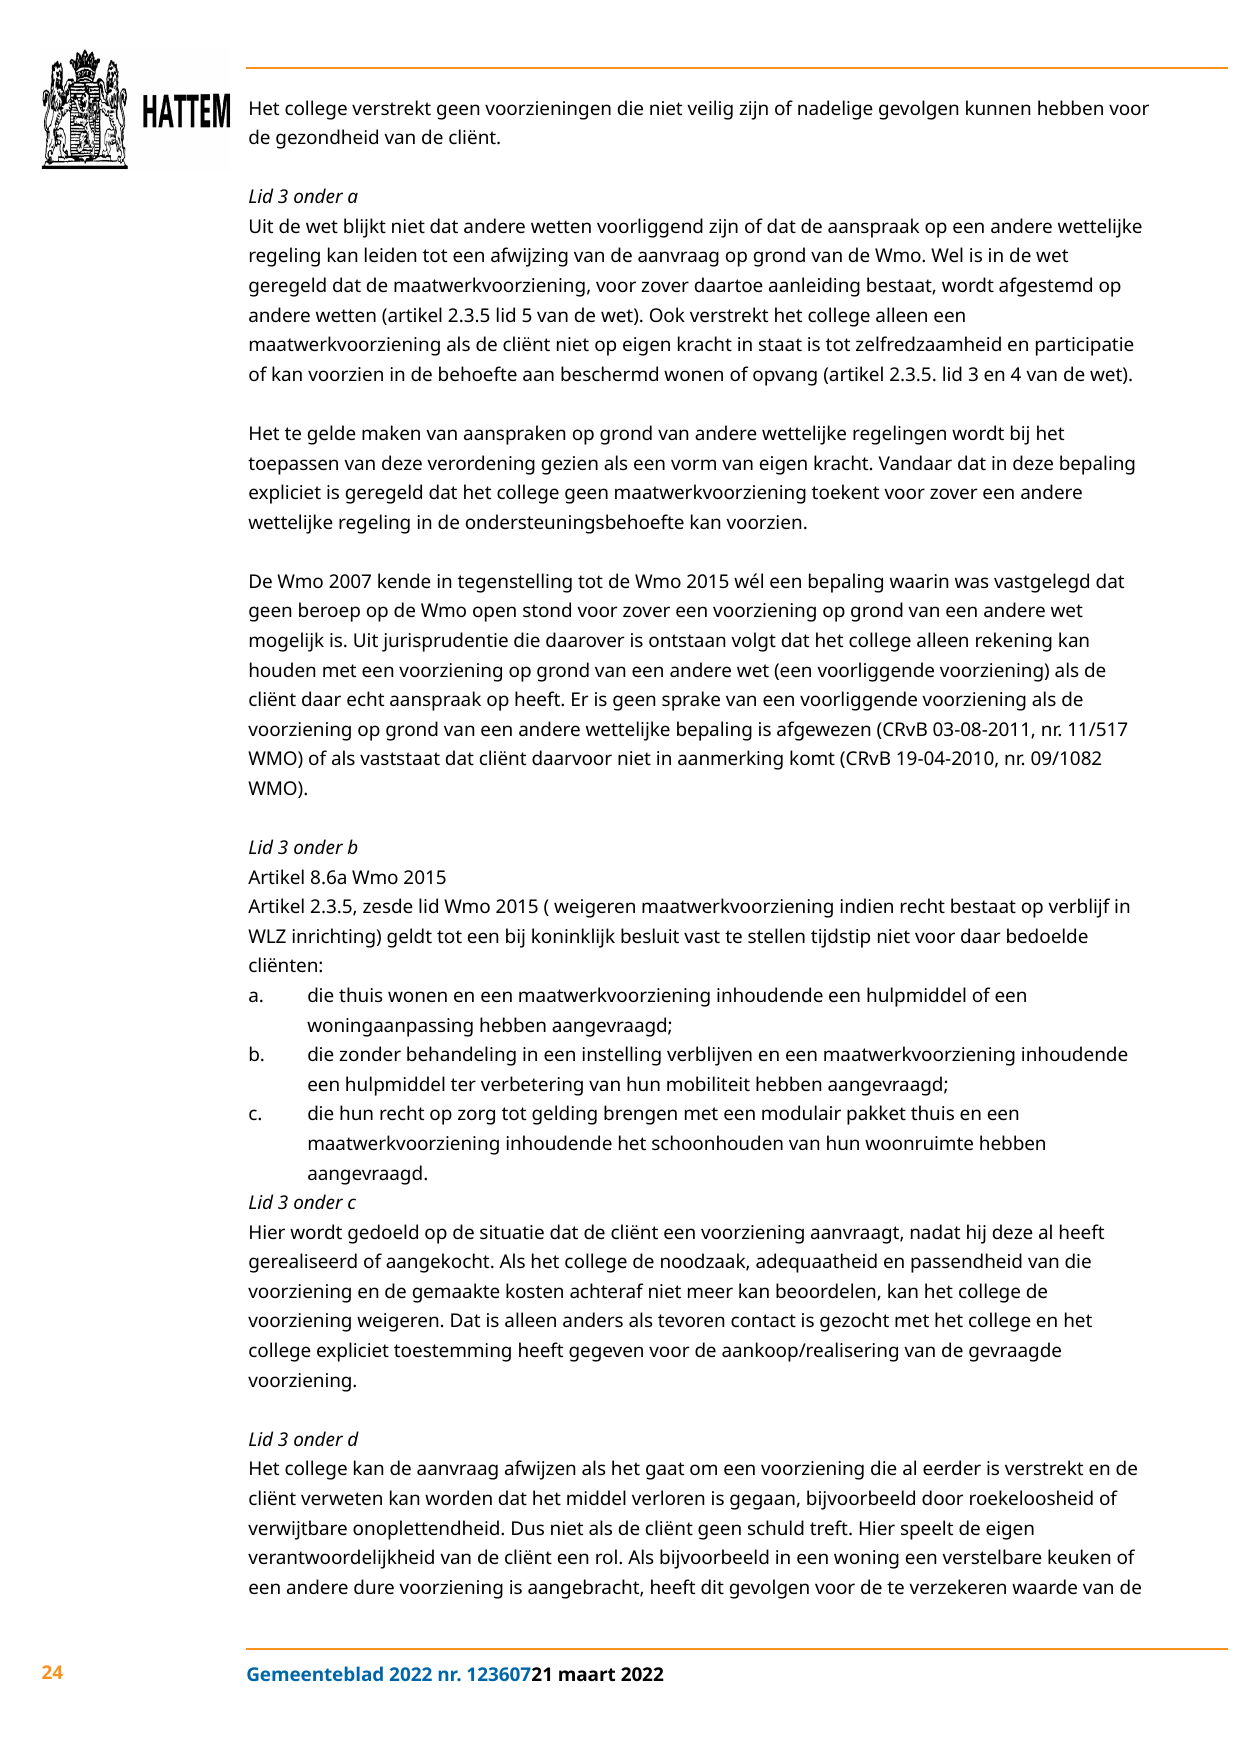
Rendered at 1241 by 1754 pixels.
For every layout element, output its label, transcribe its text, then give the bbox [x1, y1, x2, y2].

list die zonder behandeling in een instelling verblijven en een maatwerkvoorziening inhoudende een hulpmiddel ter verbetering van hun mobiliteit hebben aangevraagd; [248, 1041, 1152, 1097]
text Artikel 2.3.5, zesde lid Wmo 2015 ( weigeren maatwerkvoorziening indien recht bestaat op verblijf in WLZ inrichting) geldt tot een bij koninklijk besluit vast te stellen tijdstip niet voor daar bedoelde cliënten: [248, 893, 1152, 978]
text Lid 3 onder c [248, 1189, 1152, 1215]
text Het college verstrekt geen voorzieningen die niet veilig zijn of nadelige gevolgen kunnen hebben voor de gezondheid van de cliënt. [248, 95, 1152, 150]
list die hun recht op zorg tot gelding brengen met een modulair pakket thuis en een maatwerkvoorziening inhoudende het schoonhouden van hun woonruimte hebben aangevraagd. [248, 1101, 1152, 1186]
text Het college kan de aanvraag afwijzen als het gaat om een voorziening die al eerder is verstrekt en de cliënt verweten kan worden dat het middel verloren is gegaan, bijvoorbeeld door roekeloosheid of verwijtbare onoplettendheid. Dus niet als de cliënt geen schuld treft. Hier speelt de eigen verantwoordelijkheid van de cliënt een rol. Als bijvoorbeeld in een woning een verstelbare keuken of een andere dure voorziening is aangebracht, heeft dit gevolgen voor de te verzekeren waarde van de [248, 1456, 1152, 1600]
list die thuis wonen en een maatwerkvoorziening inhoudende een hulpmiddel of een woningaanpassing hebben aangevraagd; [248, 982, 1152, 1038]
text Lid 3 onder d [248, 1426, 1152, 1452]
text Lid 3 onder b [248, 834, 1152, 860]
text Artikel 8.6a Wmo 2015 [248, 864, 1152, 890]
text De Wmo 2007 kende in tegenstelling tot de Wmo 2015 wél een bepaling waarin was vastgelegd dat geen beroep op de Wmo open stond voor zover een voorziening op grond van een andere wet mogelijk is. Uit jurisprudentie die daarover is ontstaan volgt dat het college alleen rekening kan houden met een voorziening op grond van een andere wet (een voorliggende voorziening) als de cliënt daar echt aanspraak op heeft. Er is geen sprake van een voorliggende voorziening als de voorziening op grond van een andere wettelijke bepaling is afgewezen (CRvB 03-08-2011, nr. 11/517 WMO) of als vaststaat dat cliënt daarvoor niet in aanmerking komt (CRvB 19-04-2010, nr. 09/1082 WMO). [248, 568, 1152, 801]
text Uit de wet blijkt niet dat andere wetten voorliggend zijn of dat de aanspraak op een andere wettelijke regeling kan leiden tot een afwijzing van de aanvraag op grond van de Wmo. Wel is in de wet geregeld dat de maatwerkvoorziening, voor zover daartoe aanleiding bestaat, wordt afgestemd op andere wetten (artikel 2.3.5 lid 5 van de wet). Ook verstrekt het college alleen een maatwerkvoorziening als de cliënt niet op eigen kracht in staat is tot zelfredzaamheid en participatie of kan voorzien in de behoefte aan beschermd wonen of opvang (artikel 2.3.5. lid 3 en 4 van de wet). [248, 213, 1152, 387]
text Lid 3 onder a [248, 183, 1152, 209]
picture [41, 47, 231, 172]
text Hier wordt gedoeld op de situatie dat de cliënt een voorziening aanvraagt, nadat hij deze al heeft gerealiseerd of aangekocht. Als het college de noodzaak, adequaatheid en passendheid van die voorziening en de gemaakte kosten achteraf niet meer kan beoordelen, kan het college de voorziening weigeren. Dat is alleen anders als tevoren contact is gezocht met het college en het college expliciet toestemming heeft gegeven voor de aankoop/realisering van de gevraagde voorziening. [248, 1219, 1152, 1393]
text Het te gelde maken van aanspraken op grond van andere wettelijke regelingen wordt bij het toepassen van deze verordening gezien als een vorm van eigen kracht. Vandaar dat in deze bepaling expliciet is geregeld dat het college geen maatwerkvoorziening toekent voor zover een andere wettelijke regeling in de ondersteuningsbehoefte kan voorzien. [248, 420, 1152, 535]
